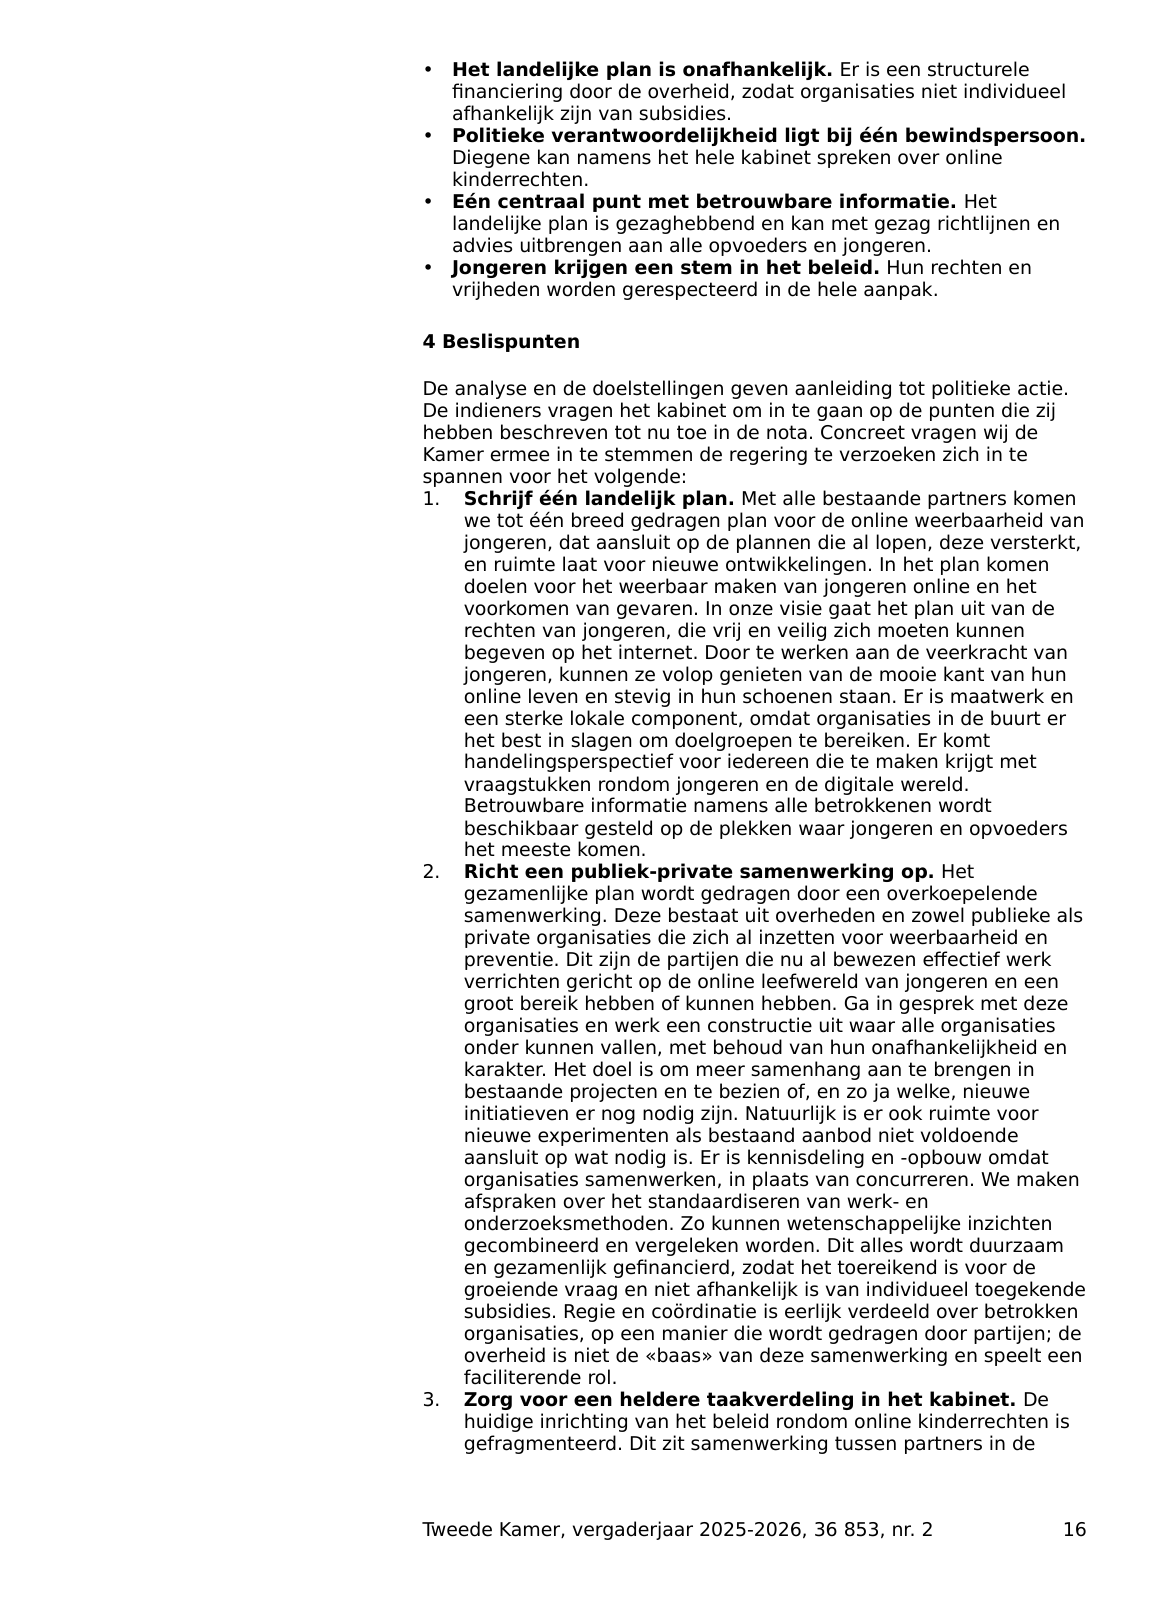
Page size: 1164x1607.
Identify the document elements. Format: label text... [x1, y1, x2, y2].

text • Het landelijke plan is onafhankelijk. Er is een structurele financiering door de overheid, zodat organisaties niet individueel afhankelijk zijn van subsidies. [422, 59, 1087, 125]
text • Eén centraal punt met betrouwbare informatie. Het landelijke plan is gezaghebbend en kan met gezag richtlijnen en advies uitbrengen aan alle opvoeders en jongeren. [422, 191, 1087, 257]
text • Politieke verantwoordelijkheid ligt bij één bewindspersoon. Diegene kan namens het hele kabinet spreken over online kinderrechten. [422, 125, 1087, 191]
text 2. Richt een publiek-private samenwerking op. Het gezamenlijke plan wordt gedragen door een overkoepelende samenwerking. Deze bestaat uit overheden en zowel publieke als private organisaties die zich al inzetten voor weerbaarheid en preventie. Dit zijn de partijen die nu al bewezen effectief werk verrichten gericht op de online leefwereld van jongeren en een groot bereik hebben of kunnen hebben. Ga in gesprek met deze organisaties en werk een constructie uit waar alle organisaties onder kunnen vallen, met behoud van hun onafhankelijkheid en karakter. Het doel is om meer samenhang aan te brengen in bestaande projecten en te bezien of, en zo ja welke, nieuwe initiatieven er nog nodig zijn. Natuurlijk is er ook ruimte voor nieuwe experimenten als bestaand aanbod niet voldoende aansluit op wat nodig is. Er is kennisdeling en -opbouw omdat organisaties samenwerken, in plaats van concurreren. We maken afspraken over het standaardiseren van werk- en onderzoeksmethoden. Zo kunnen wetenschappelijke inzichten gecombineerd en vergeleken worden. Dit alles wordt duurzaam en gezamenlijk gefinancierd, zodat het toereikend is voor de groeiende vraag en niet afhankelijk is van individueel toegekende subsidies. Regie en coördinatie is eerlijk verdeeld over betrokken organisaties, op een manier die wordt gedragen door partijen; de overheid is niet de «baas» van deze samenwerking en speelt een faciliterende rol. [422, 861, 1087, 1389]
text De analyse en de doelstellingen geven aanleiding tot politieke actie. De indieners vragen het kabinet om in te gaan op de punten die zij hebben beschreven tot nu toe in de nota. Concreet vragen wij de Kamer ermee in te stemmen de regering te verzoeken zich in te spannen voor het volgende: [422, 378, 1087, 488]
text • Jongeren krijgen een stem in het beleid. Hun rechten en vrijheden worden gerespecteerd in de hele aanpak. [422, 257, 1087, 301]
text 1. Schrijf één landelijk plan. Met alle bestaande partners komen we tot één breed gedragen plan voor de online weerbaarheid van jongeren, dat aansluit op de plannen die al lopen, deze versterkt, en ruimte laat voor nieuwe ontwikkelingen. In het plan komen doelen voor het weerbaar maken van jongeren online en het voorkomen van gevaren. In onze visie gaat het plan uit van de rechten van jongeren, die vrij en veilig zich moeten kunnen begeven op het internet. Door te werken aan de veerkracht van jongeren, kunnen ze volop genieten van de mooie kant van hun online leven en stevig in hun schoenen staan. Er is maatwerk en een sterke lokale component, omdat organisaties in de buurt er het best in slagen om doelgroepen te bereiken. Er komt handelingsperspectief voor iedereen die te maken krijgt met vraagstukken rondom jongeren en de digitale wereld. Betrouwbare informatie namens alle betrokkenen wordt beschikbaar gesteld op de plekken waar jongeren en opvoeders het meeste komen. [422, 488, 1087, 861]
text 3. Zorg voor een heldere taakverdeling in het kabinet. De huidige inrichting van het beleid rondom online kinderrechten is gefragmenteerd. Dit zit samenwerking tussen partners in de [422, 1389, 1087, 1455]
subtitle 4 Beslispunten [422, 331, 1087, 353]
